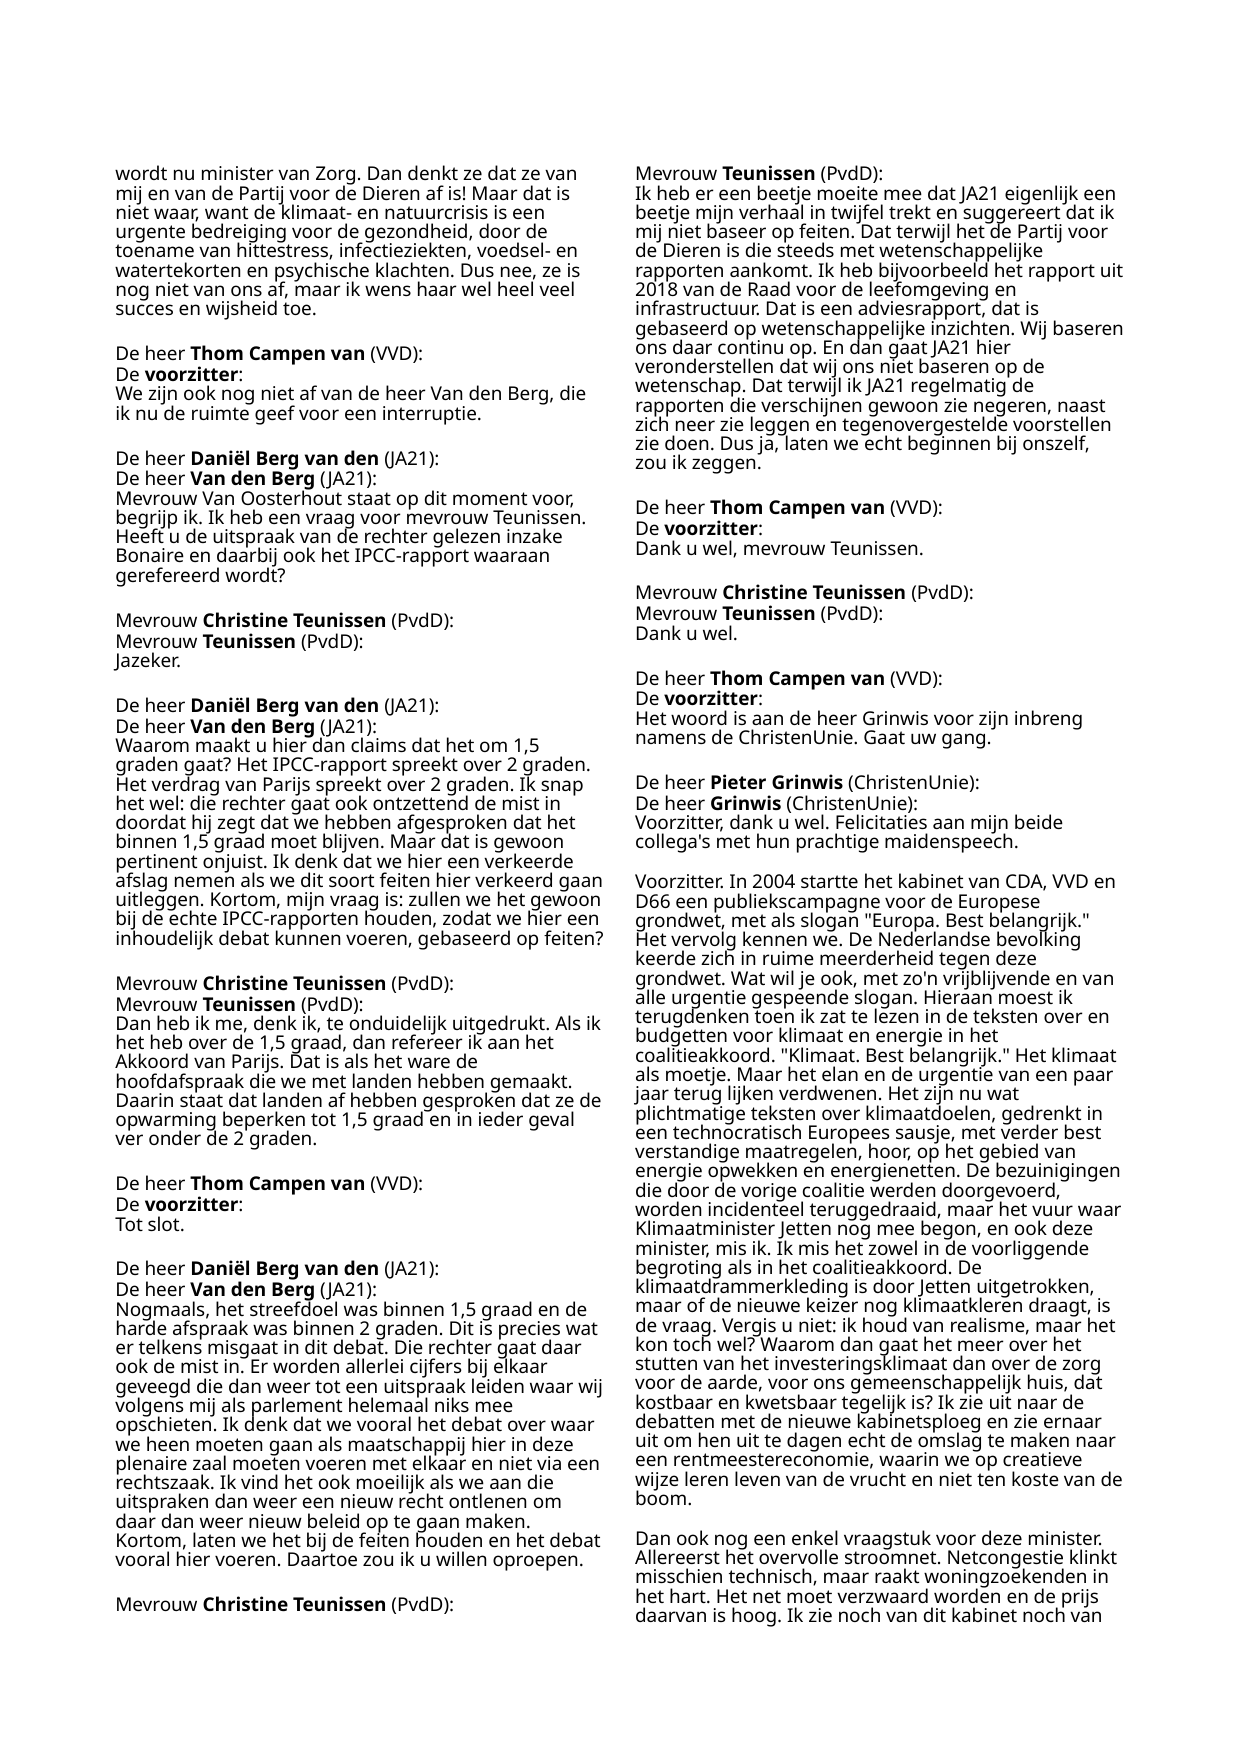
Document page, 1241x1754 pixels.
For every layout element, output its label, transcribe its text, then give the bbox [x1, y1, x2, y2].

text Mevrouw Christine Teunissen (PvdD): [635, 579, 1125, 605]
text Dan ook nog een enkel vraagstuk voor deze minister. Allereerst het overvolle stroomnet. Netcongestie klinkt misschien technisch, maar raakt woningzoekenden in het hart. Het net moet verzwaard worden en de prijs daarvan is hoog. Ik zie noch van dit kabinet noch van [635, 1530, 1125, 1626]
text Mevrouw Teunissen (PvdD): [635, 605, 1125, 624]
text Het woord is aan de heer Grinwis voor zijn inbreng namens de ChristenUnie. Gaat uw gang. [635, 710, 1125, 748]
text De heer Van den Berg (JA21): [115, 1281, 605, 1301]
text Mevrouw Christine Teunissen (PvdD): [115, 970, 605, 996]
text De heer Daniël Berg van den (JA21): [115, 1256, 605, 1281]
text De heer Thom Campen van (VVD): [635, 665, 1125, 690]
text De heer Van den Berg (JA21): [115, 718, 605, 737]
text Tot slot. [115, 1216, 605, 1235]
text Mevrouw Teunissen (PvdD): [115, 633, 605, 652]
text Dank u wel, mevrouw Teunissen. [635, 539, 1125, 559]
text De heer Daniël Berg van den (JA21): [115, 445, 605, 470]
text Dank u wel. [635, 624, 1125, 644]
text Ik heb er een beetje moeite mee dat JA21 eigenlijk een beetje mijn verhaal in twijfel trekt en suggereert dat ik mij niet baseer op feiten. Dat terwijl het de Partij voor de Dieren is die steeds met wetenschappelijke rapporten aankomt. Ik heb bijvoorbeeld het rapport uit 2018 van de Raad voor de leefomgeving en infrastructuur. Dat is een adviesrapport, dat is gebaseerd op wetenschappelijke inzichten. Wij baseren ons daar continu op. En dan gaat JA21 hier veronderstellen dat wij ons niet baseren op de wetenschap. Dat terwijl ik JA21 regelmatig de rapporten die verschijnen gewoon zie negeren, naast zich neer zie leggen en tegenovergestelde voorstellen zie doen. Dus ja, laten we echt beginnen bij onszelf, zou ik zeggen. [635, 184, 1125, 474]
text De heer Van den Berg (JA21): [115, 470, 605, 490]
text We zijn ook nog niet af van de heer Van den Berg, die ik nu de ruimte geef voor een interruptie. [115, 385, 605, 424]
text De heer Thom Campen van (VVD): [115, 340, 605, 366]
text De voorzitter: [635, 520, 1125, 539]
text Voorzitter. In 2004 startte het kabinet van CDA, VVD en D66 een publiekscampagne voor de Europese grondwet, met als slogan "Europa. Best belangrijk." Het vervolg kennen we. De Nederlandse bevolking keerde zich in ruime meerderheid tegen deze grondwet. Wat wil je ook, met zo'n vrijblijvende en van alle urgentie gespeende slogan. Hieraan moest ik terugdenken toen ik zat te lezen in de teksten over en budgetten voor klimaat en energie in het coalitieakkoord. "Klimaat. Best belangrijk." Het klimaat als moetje. Maar het elan en de urgentie van een paar jaar terug lijken verdwenen. Het zijn nu wat plichtmatige teksten over klimaatdoelen, gedrenkt in een technocratisch Europees sausje, met verder best verstandige maatregelen, hoor, op het gebied van energie opwekken en energienetten. De bezuinigingen die door de vorige coalitie werden doorgevoerd, worden incidenteel teruggedraaid, maar het vuur waar Klimaatminister Jetten nog mee begon, en ook deze minister, mis ik. Ik mis het zowel in de voorliggende begroting als in het coalitieakkoord. De klimaatdrammerkleding is door Jetten uitgetrokken, maar of de nieuwe keizer nog klimaatkleren draagt, is de vraag. Vergis u niet: ik houd van realisme, maar het kon toch wel? Waarom dan gaat het meer over het stutten van het investeringsklimaat dan over de zorg voor de aarde, voor ons gemeenschappelijk huis, dat kostbaar en kwetsbaar tegelijk is? Ik zie uit naar de debatten met de nieuwe kabinetsploeg en zie ernaar uit om hen uit te dagen echt de omslag te maken naar een rentmeestereconomie, waarin we op creatieve wijze leren leven van de vrucht en niet ten koste van de boom. [635, 873, 1125, 1509]
text Mevrouw Teunissen (PvdD): [115, 996, 605, 1015]
text De voorzitter: [115, 1196, 605, 1216]
text Dan heb ik me, denk ik, te onduidelijk uitgedrukt. Als ik het heb over de 1,5 graad, dan refereer ik aan het Akkoord van Parijs. Dat is als het ware de hoofdafspraak die we met landen hebben gemaakt. Daarin staat dat landen af hebben gesproken dat ze de opwarming beperken tot 1,5 graad en in ieder geval ver onder de 2 graden. [115, 1015, 605, 1150]
text Nogmaals, het streefdoel was binnen 1,5 graad en de harde afspraak was binnen 2 graden. Dit is precies wat er telkens misgaat in dit debat. Die rechter gaat daar ook de mist in. Er worden allerlei cijfers bij elkaar geveegd die dan weer tot een uitspraak leiden waar wij volgens mij als parlement helemaal niks mee opschieten. Ik denk dat we vooral het debat over waar we heen moeten gaan als maatschappij hier in deze plenaire zaal moeten voeren met elkaar en niet via een rechtszaak. Ik vind het ook moeilijk als we aan die uitspraken dan weer een nieuw recht ontlenen om daar dan weer nieuw beleid op te gaan maken. Kortom, laten we het bij de feiten houden en het debat vooral hier voeren. Daartoe zou ik u willen oproepen. [115, 1301, 605, 1570]
text Mevrouw Teunissen (PvdD): [635, 165, 1125, 184]
text Voorzitter, dank u wel. Felicitaties aan mijn beide collega's met hun prachtige maidenspeech. [635, 814, 1125, 853]
text Jazeker. [115, 652, 605, 671]
text De voorzitter: [115, 366, 605, 385]
text De heer Thom Campen van (VVD): [115, 1171, 605, 1196]
text De heer Grinwis (ChristenUnie): [635, 795, 1125, 814]
text Mevrouw Christine Teunissen (PvdD): [115, 607, 605, 633]
text De heer Pieter Grinwis (ChristenUnie): [635, 769, 1125, 795]
text Mevrouw Christine Teunissen (PvdD): [115, 1591, 605, 1617]
text De heer Daniël Berg van den (JA21): [115, 692, 605, 718]
text Mevrouw Van Oosterhout staat op dit moment voor, begrijp ik. Ik heb een vraag voor mevrouw Teunissen. Heeft u de uitspraak van de rechter gelezen inzake Bonaire en daarbij ook het IPCC-rapport waaraan gerefereerd wordt? [115, 490, 605, 586]
text Waarom maakt u hier dan claims dat het om 1,5 graden gaat? Het IPCC-rapport spreekt over 2 graden. Het verdrag van Parijs spreekt over 2 graden. Ik snap het wel: die rechter gaat ook ontzettend de mist in doordat hij zegt dat we hebben afgesproken dat het binnen 1,5 graad moet blijven. Maar dat is gewoon pertinent onjuist. Ik denk dat we hier een verkeerde afslag nemen als we dit soort feiten hier verkeerd gaan uitleggen. Kortom, mijn vraag is: zullen we het gewoon bij de echte IPCC-rapporten houden, zodat we hier een inhoudelijk debat kunnen voeren, gebaseerd op feiten? [115, 737, 605, 949]
text De heer Thom Campen van (VVD): [635, 494, 1125, 520]
text De voorzitter: [635, 690, 1125, 710]
text wordt nu minister van Zorg. Dan denkt ze dat ze van mij en van de Partij voor de Dieren af is! Maar dat is niet waar, want de klimaat- en natuurcrisis is een urgente bedreiging voor de gezondheid, door de toename van hittestress, infectieziekten, voedsel- en watertekorten en psychische klachten. Dus nee, ze is nog niet van ons af, maar ik wens haar wel heel veel succes en wijsheid toe. [115, 165, 605, 319]
